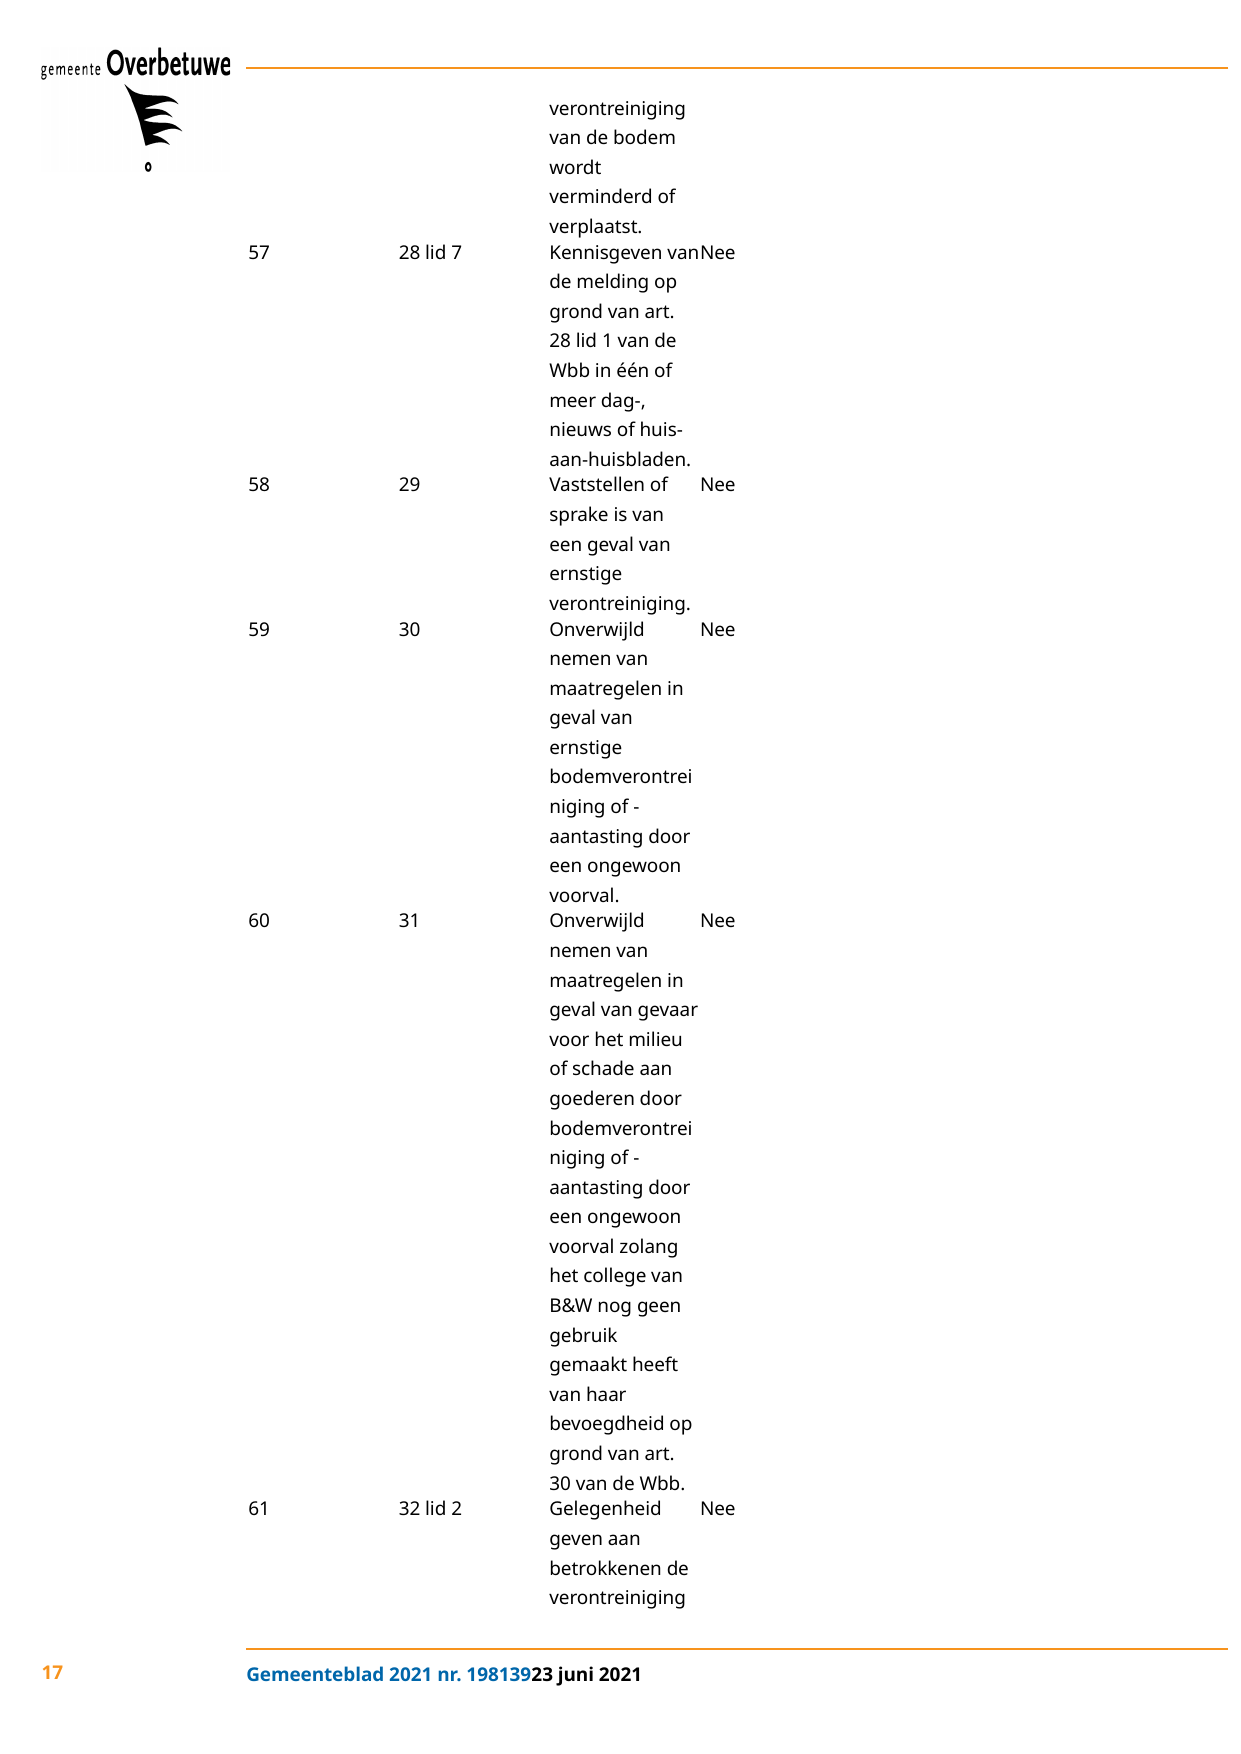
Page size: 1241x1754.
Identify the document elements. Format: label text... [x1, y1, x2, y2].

table_cell 60 [248, 908, 398, 1496]
table_cell 58 [248, 472, 398, 616]
table_cell [850, 1496, 1001, 1610]
table_cell [850, 908, 1001, 1496]
table_cell Nee [700, 1496, 850, 1610]
table_cell 61 [248, 1496, 398, 1610]
table_cell [1001, 1496, 1152, 1610]
table_cell 28 lid 7 [399, 239, 549, 472]
table_cell Nee [700, 908, 850, 1496]
table_cell 31 [399, 908, 549, 1496]
table_cell verontreiniging van de bodem wordt verminderd of verplaatst. [549, 95, 700, 239]
table_cell 57 [248, 239, 398, 472]
table_cell [1001, 616, 1152, 908]
table_cell Gelegenheid geven aan betrokkenen de verontreiniging [549, 1496, 700, 1610]
table_cell [850, 95, 1001, 239]
table_cell [1001, 239, 1152, 472]
table_cell Nee [700, 616, 850, 908]
table_cell [850, 616, 1001, 908]
table_cell [1001, 472, 1152, 616]
table_cell 59 [248, 616, 398, 908]
table_cell Vaststellen of sprake is van een geval van ernstige verontreiniging. [549, 472, 700, 616]
table_cell Kennisgeven van de melding op grond van art. 28 lid 1 van de Wbb in één of meer dag-, nieuws of huis-aan-huisbladen. [549, 239, 700, 472]
table_cell [399, 95, 549, 239]
table_cell 30 [399, 616, 549, 908]
table_cell [248, 95, 398, 239]
table_cell Nee [700, 239, 850, 472]
picture [41, 47, 231, 172]
table_cell [1001, 95, 1152, 239]
table_cell Onverwijld nemen van maatregelen in geval van ernstige bodemverontreiniging of -aantasting door een ongewoon voorval. [549, 616, 700, 908]
table_cell [1001, 908, 1152, 1496]
table_cell 29 [399, 472, 549, 616]
table_cell [850, 239, 1001, 472]
table_cell [700, 95, 850, 239]
table_cell [850, 472, 1001, 616]
table_cell 32 lid 2 [399, 1496, 549, 1610]
table_cell Nee [700, 472, 850, 616]
table_cell Onverwijld nemen van maatregelen in geval van gevaar voor het milieu of schade aan goederen door bodemverontreiniging of -aantasting door een ongewoon voorval zolang het college van B&W nog geen gebruik gemaakt heeft van haar bevoegdheid op grond van art. 30 van de Wbb. [549, 908, 700, 1496]
